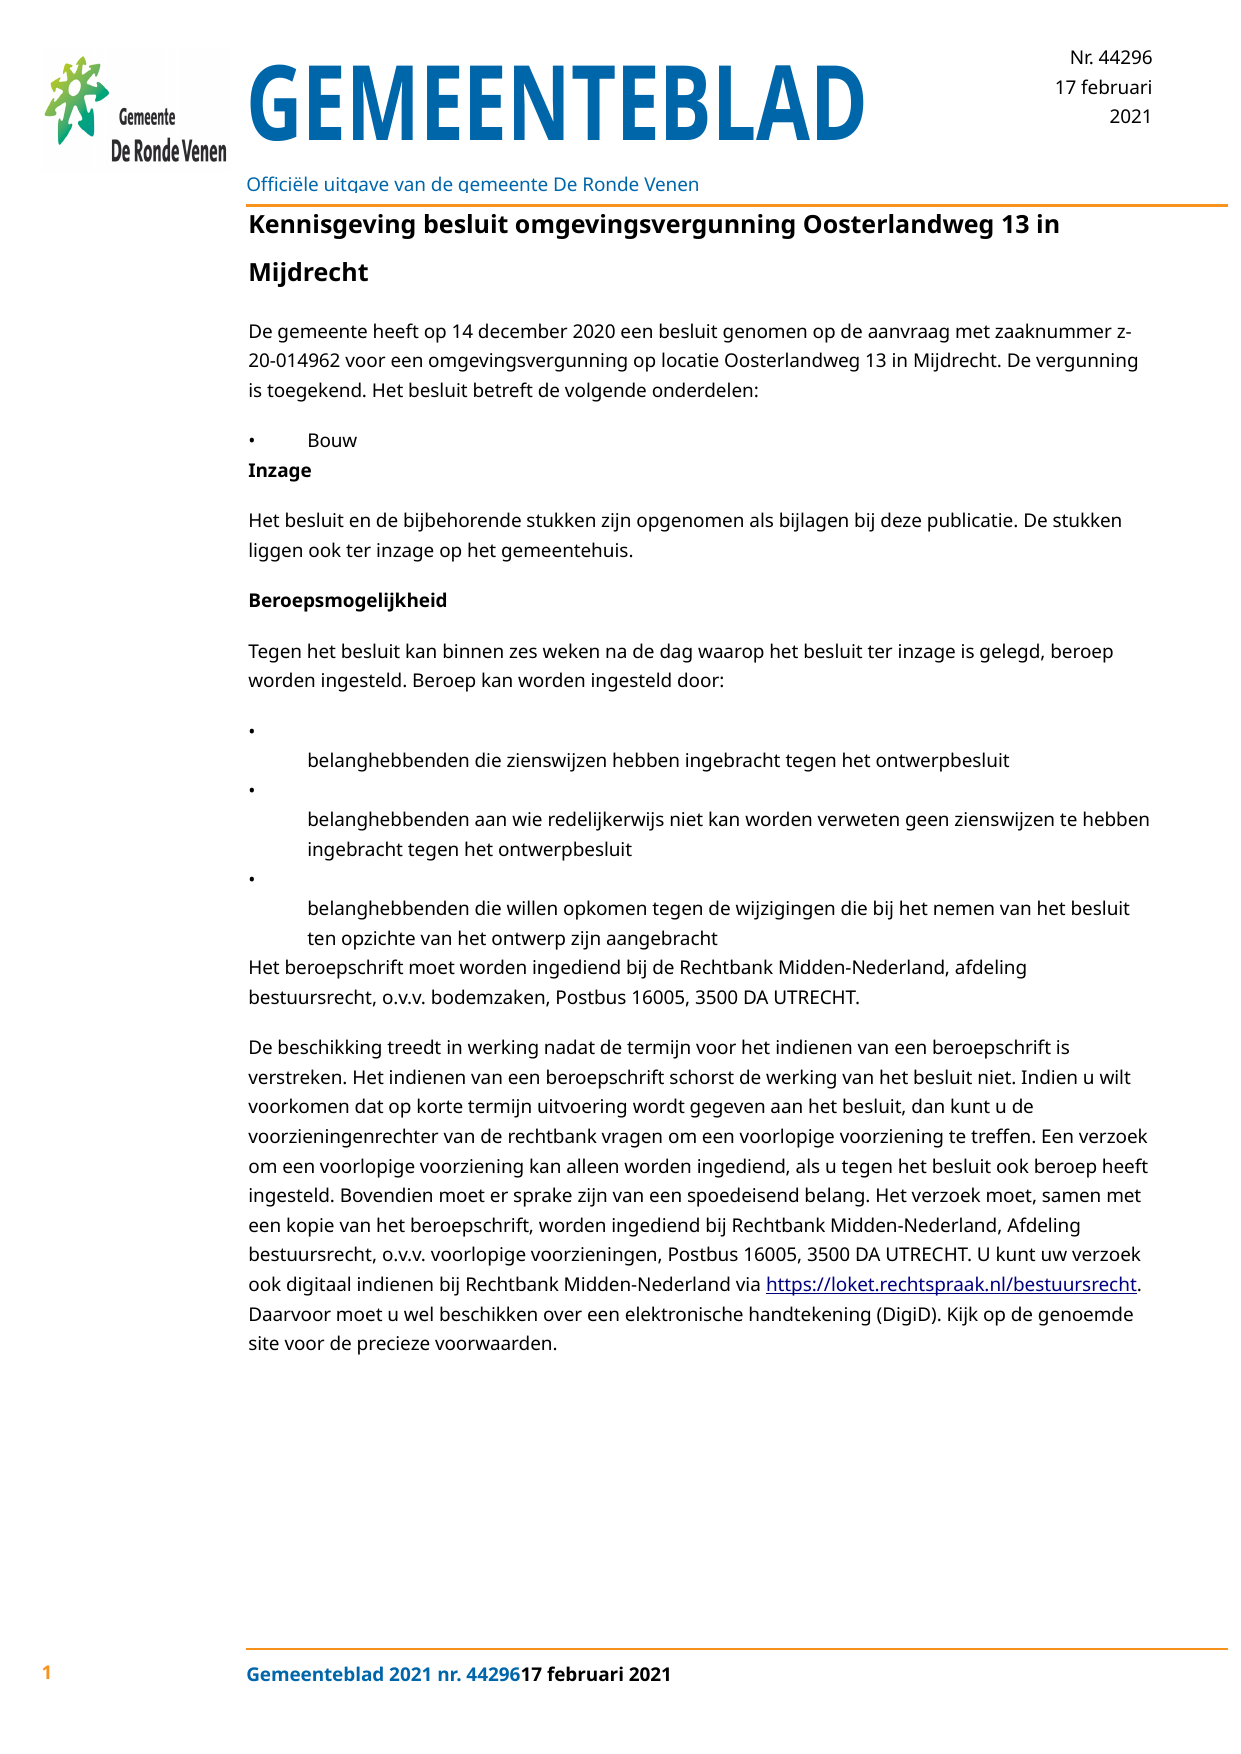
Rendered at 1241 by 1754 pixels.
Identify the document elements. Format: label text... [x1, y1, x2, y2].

text Kennisgeving besluit omgevingsvergunning Oosterlandweg 13 in Mijdrecht [248, 207, 1152, 288]
list Bouw [248, 427, 1152, 453]
text De beschikking treedt in werking nadat de termijn voor het indienen van een beroepschrift is verstreken. Het indienen van een beroepschrift schorst de werking van het besluit niet. Indien u wilt voorkomen dat op korte termijn uitvoering wordt gegeven aan het besluit, dan kunt u de voorzieningenrechter van de rechtbank vragen om een voorlopige voorziening te treffen. Een verzoek om een voorlopige voorziening kan alleen worden ingediend, als u tegen het besluit ook beroep heeft ingesteld. Bovendien moet er sprake zijn van een spoedeisend belang. Het verzoek moet, samen met een kopie van het beroepschrift, worden ingediend bij Rechtbank Midden-Nederland, Afdeling bestuursrecht, o.v.v. voorlopige voorzieningen, Postbus 16005, 3500 DA UTRECHT. U kunt uw verzoek ook digitaal indienen bij Rechtbank Midden-Nederland via https://loket.rechtspraak.nl/bestuursrecht. Daarvoor moet u wel beschikken over een elektronische handtekening (DigiD). Kijk op de genoemde site voor de precieze voorwaarden. [248, 1034, 1152, 1356]
list belanghebbenden die zienswijzen hebben ingebracht tegen het ontwerpbesluit [248, 747, 1152, 773]
text Beroepsmogelijkheid [248, 587, 1152, 613]
list belanghebbenden aan wie redelijkerwijs niet kan worden verweten geen zienswijzen te hebben ingebracht tegen het ontwerpbesluit [248, 807, 1152, 862]
text De gemeente heeft op 14 december 2020 een besluit genomen op de aanvraag met zaaknummer z-20-014962 voor een omgevingsvergunning op locatie Oosterlandweg 13 in Mijdrecht. De vergunning is toegekend. Het besluit betreft de volgende onderdelen: [248, 318, 1152, 403]
text Inzage [248, 457, 1152, 483]
text Tegen het besluit kan binnen zes weken na de dag waarop het besluit ter inzage is gelegd, beroep worden ingesteld. Beroep kan worden ingesteld door: [248, 638, 1152, 693]
text Het besluit en de bijbehorende stukken zijn opgenomen als bijlagen bij deze publicatie. De stukken liggen ook ter inzage op het gemeentehuis. [248, 507, 1152, 563]
list belanghebbenden die willen opkomen tegen de wijzigingen die bij het nemen van het besluit ten opzichte van het ontwerp zijn aangebracht [248, 895, 1152, 951]
picture [41, 47, 231, 172]
text Het beroepschrift moet worden ingediend bij de Rechtbank Midden-Nederland, afdeling bestuursrecht, o.v.v. bodemzaken, Postbus 16005, 3500 DA UTRECHT. [248, 954, 1152, 1010]
